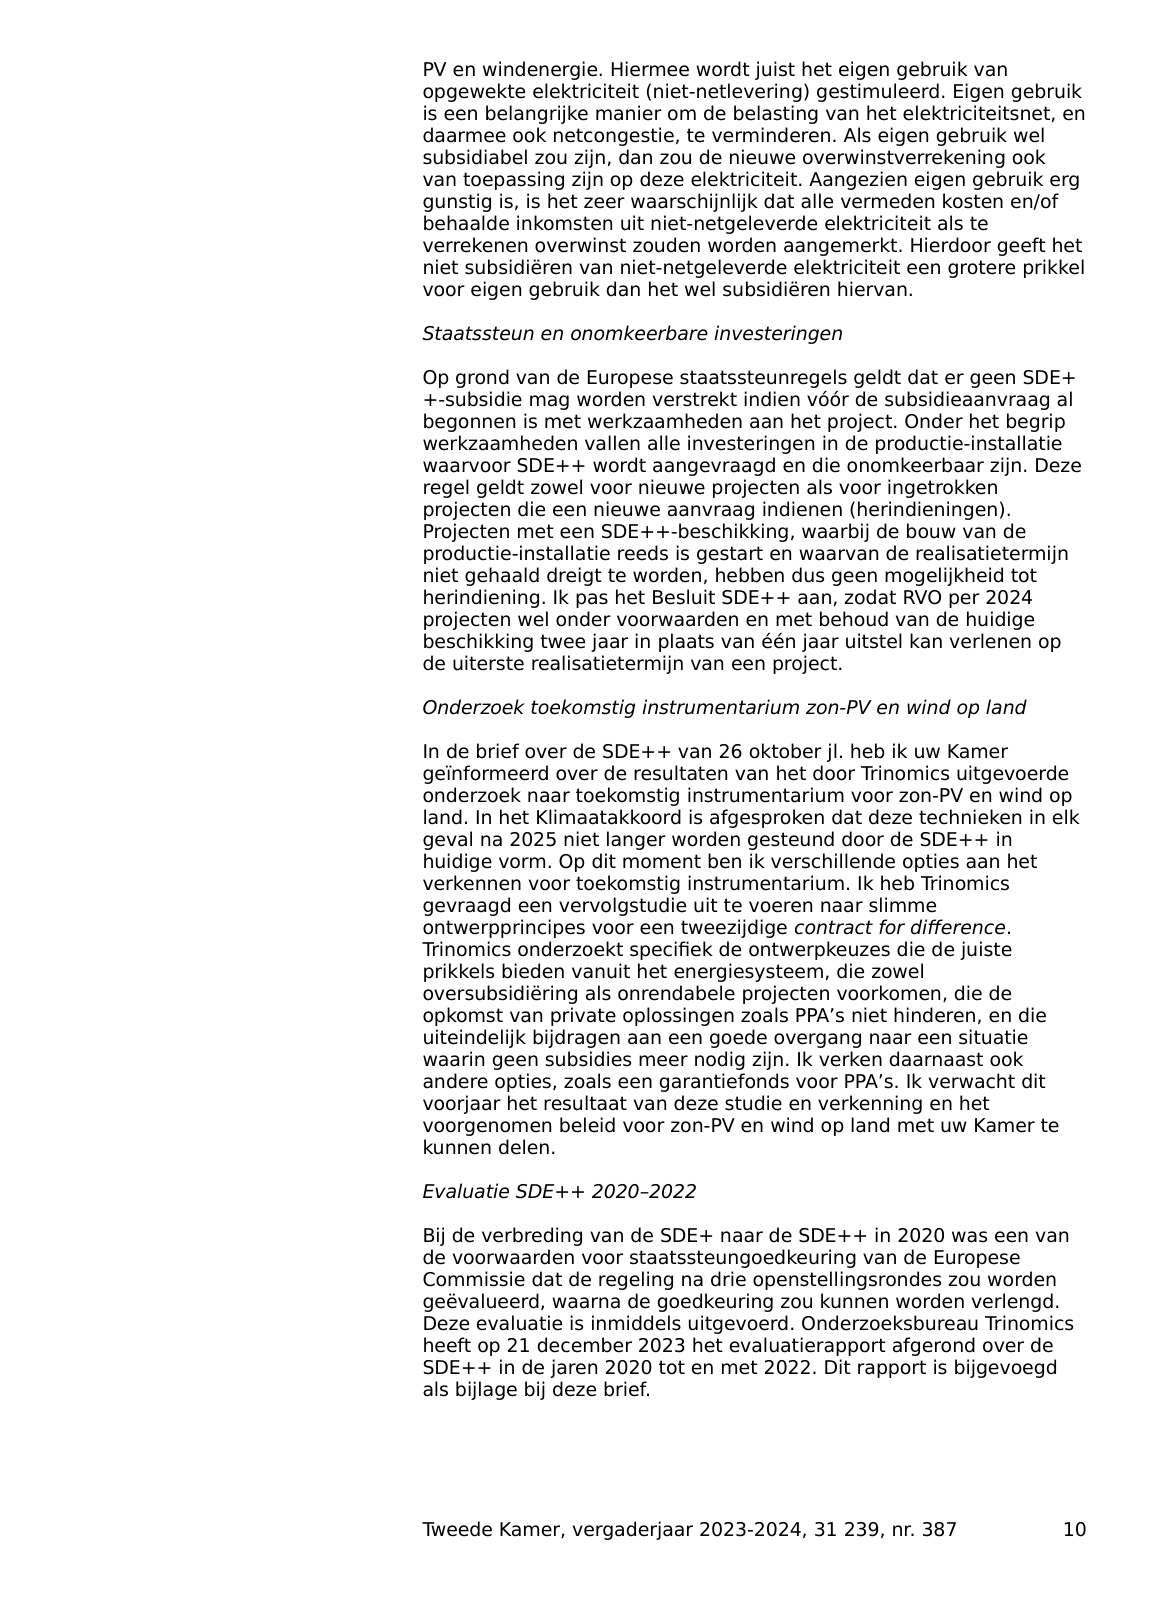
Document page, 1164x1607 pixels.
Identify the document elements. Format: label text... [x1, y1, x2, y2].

text PV en windenergie. Hiermee wordt juist het eigen gebruik van opgewekte elektriciteit (niet-netlevering) gestimuleerd. Eigen gebruik is een belangrijke manier om de belasting van het elektriciteitsnet, en daarmee ook netcongestie, te verminderen. Als eigen gebruik wel subsidiabel zou zijn, dan zou de nieuwe overwinstverrekening ook van toepassing zijn op deze elektriciteit. Aangezien eigen gebruik erg gunstig is, is het zeer waarschijnlijk dat alle vermeden kosten en/of behaalde inkomsten uit niet-netgeleverde elektriciteit als te verrekenen overwinst zouden worden aangemerkt. Hierdoor geeft het niet subsidiëren van niet-netgeleverde elektriciteit een grotere prikkel voor eigen gebruik dan het wel subsidiëren hiervan. [422, 59, 1087, 301]
subtitle Evaluatie SDE++ 2020–2022 [422, 1181, 1087, 1203]
text Bij de verbreding van de SDE+ naar de SDE++ in 2020 was een van de voorwaarden voor staatssteungoedkeuring van de Europese Commissie dat de regeling na drie openstellingsrondes zou worden geëvalueerd, waarna de goedkeuring zou kunnen worden verlengd. Deze evaluatie is inmiddels uitgevoerd. Onderzoeksbureau Trinomics heeft op 21 december 2023 het evaluatierapport afgerond over de SDE++ in de jaren 2020 tot en met 2022. Dit rapport is bijgevoegd als bijlage bij deze brief. [422, 1225, 1087, 1401]
subtitle Staatssteun en onomkeerbare investeringen [422, 323, 1087, 345]
text Op grond van de Europese staatssteunregels geldt dat er geen SDE++-subsidie mag worden verstrekt indien vóór de subsidieaanvraag al begonnen is met werkzaamheden aan het project. Onder het begrip werkzaamheden vallen alle investeringen in de productie-installatie waarvoor SDE++ wordt aangevraagd en die onomkeerbaar zijn. Deze regel geldt zowel voor nieuwe projecten als voor ingetrokken projecten die een nieuwe aanvraag indienen (herindieningen). Projecten met een SDE++-beschikking, waarbij de bouw van de productie-installatie reeds is gestart en waarvan de realisatietermijn niet gehaald dreigt te worden, hebben dus geen mogelijkheid tot herindiening. Ik pas het Besluit SDE++ aan, zodat RVO per 2024 projecten wel onder voorwaarden en met behoud van de huidige beschikking twee jaar in plaats van één jaar uitstel kan verlenen op de uiterste realisatietermijn van een project. [422, 367, 1087, 675]
text In de brief over de SDE++ van 26 oktober jl. heb ik uw Kamer geïnformeerd over de resultaten van het door Trinomics uitgevoerde onderzoek naar toekomstig instrumentarium voor zon-PV en wind op land. In het Klimaatakkoord is afgesproken dat deze technieken in elk geval na 2025 niet langer worden gesteund door de SDE++ in huidige vorm. Op dit moment ben ik verschillende opties aan het verkennen voor toekomstig instrumentarium. Ik heb Trinomics gevraagd een vervolgstudie uit te voeren naar slimme ontwerpprincipes voor een tweezijdige contract for difference. Trinomics onderzoekt specifiek de ontwerpkeuzes die de juiste prikkels bieden vanuit het energiesysteem, die zowel oversubsidiëring als onrendabele projecten voorkomen, die de opkomst van private oplossingen zoals PPA’s niet hinderen, en die uiteindelijk bijdragen aan een goede overgang naar een situatie waarin geen subsidies meer nodig zijn. Ik verken daarnaast ook andere opties, zoals een garantiefonds voor PPA’s. Ik verwacht dit voorjaar het resultaat van deze studie en verkenning en het voorgenomen beleid voor zon-PV en wind op land met uw Kamer te kunnen delen. [422, 741, 1087, 1159]
subtitle Onderzoek toekomstig instrumentarium zon-PV en wind op land [422, 697, 1087, 719]
